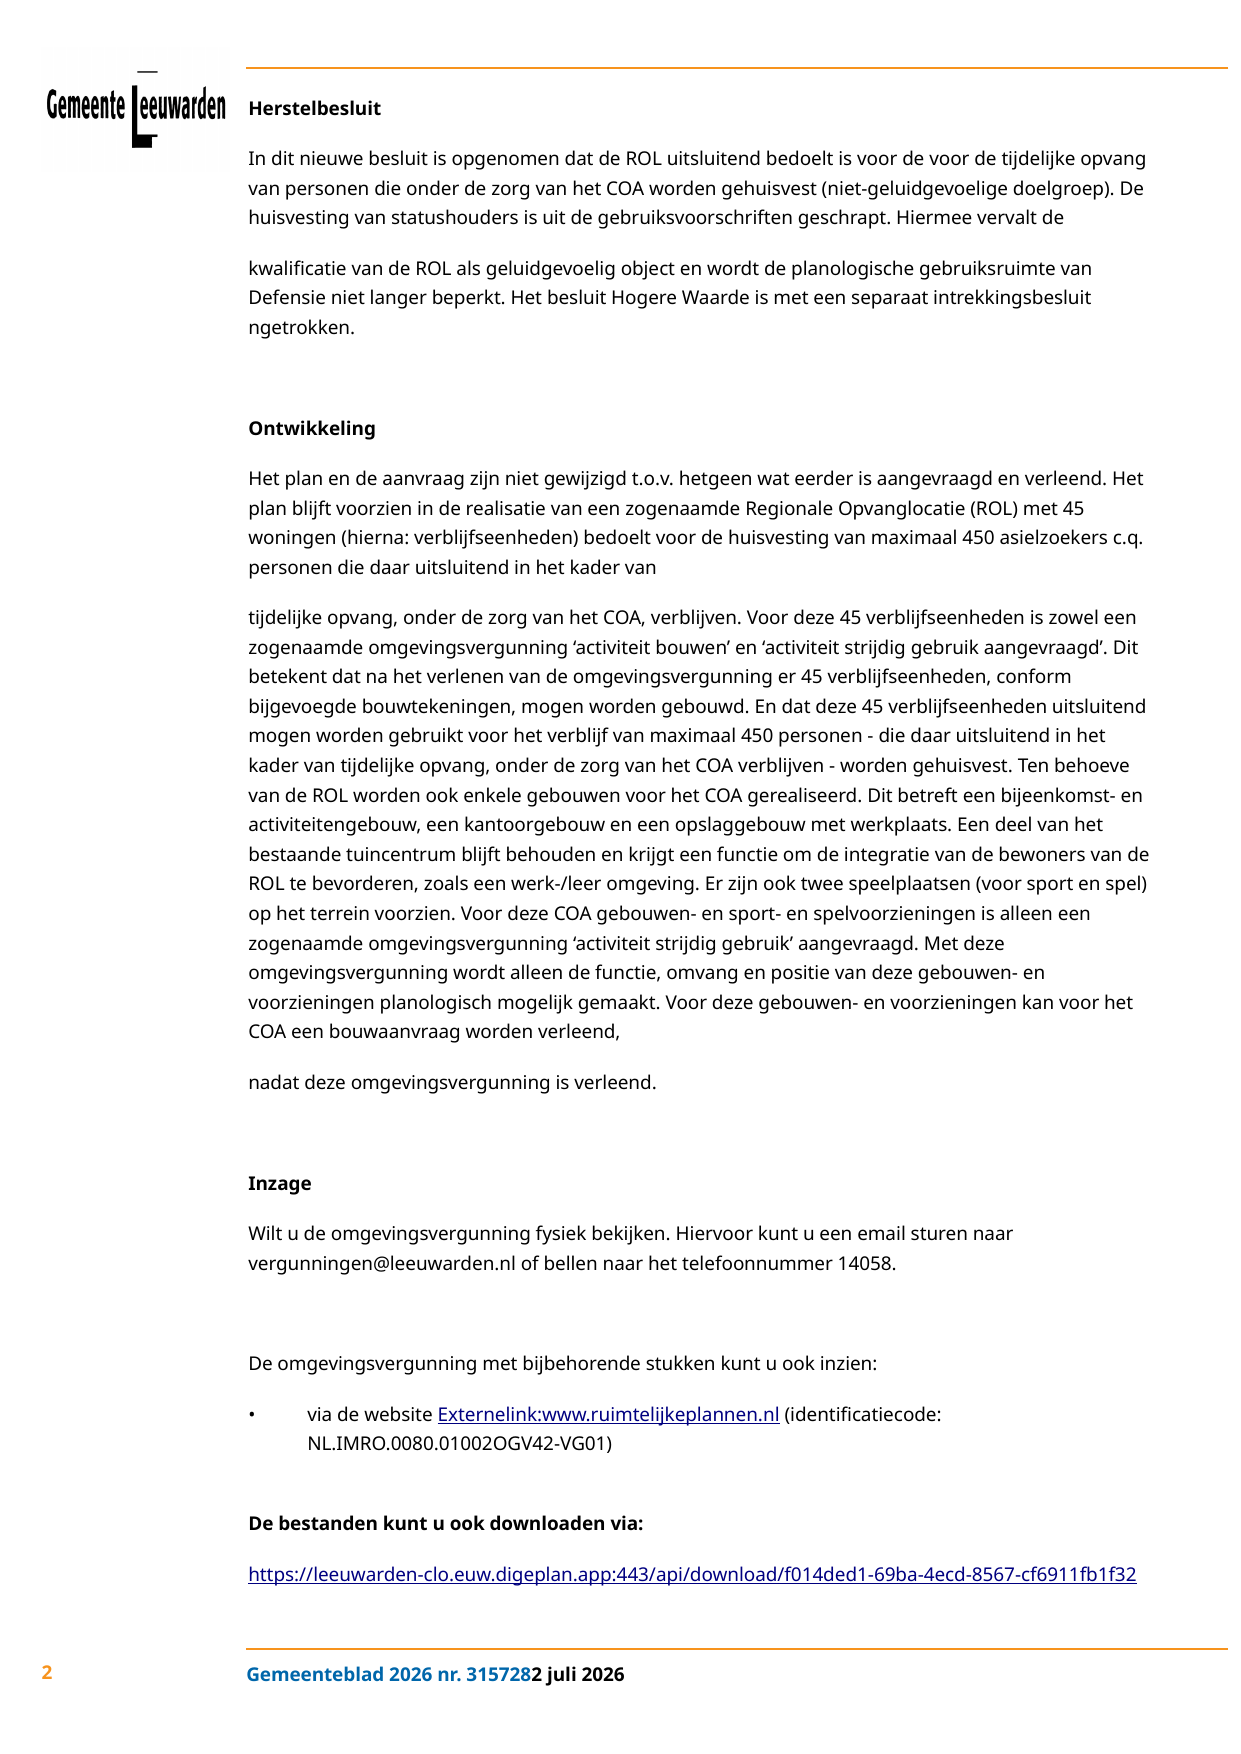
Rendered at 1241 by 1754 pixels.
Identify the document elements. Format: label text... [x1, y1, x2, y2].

list via de website Externelink:www.ruimtelijkeplannen.nl (identificatiecode: NL.IMRO.0080.01002OGV42-VG01) [248, 1401, 1152, 1456]
text In dit nieuwe besluit is opgenomen dat de ROL uitsluitend bedoelt is voor de voor de tijdelijke opvang van personen die onder de zorg van het COA worden gehuisvest (niet-geluidgevoelige doelgroep). De huisvesting van statushouders is uit de gebruiksvoorschriften geschrapt. Hiermee vervalt de [248, 145, 1152, 230]
text Het plan en de aanvraag zijn niet gewijzigd t.o.v. hetgeen wat eerder is aangevraagd en verleend. Het plan blijft voorzien in de realisatie van een zogenaamde Regionale Opvanglocatie (ROL) met 45 woningen (hierna: verblijfseenheden) bedoelt voor de huisvesting van maximaal 450 asielzoekers c.q. personen die daar uitsluitend in het kader van [248, 465, 1152, 580]
text Herstelbesluit [248, 95, 1152, 121]
text kwalificatie van de ROL als geluidgevoelig object en wordt de planologische gebruiksruimte van Defensie niet langer beperkt. Het besluit Hogere Waarde is met een separaat intrekkingsbesluit ngetrokken. [248, 255, 1152, 340]
text Wilt u de omgevingsvergunning fysiek bekijken. Hiervoor kunt u een email sturen naar vergunningen@leeuwarden.nl of bellen naar het telefoonnummer 14058. [248, 1220, 1152, 1276]
picture [41, 47, 231, 172]
text nadat deze omgevingsvergunning is verleend. [248, 1069, 1152, 1095]
text https://leeuwarden-clo.euw.digeplan.app:443/api/download/f014ded1-69ba-4ecd-8567-cf6911fb1f32 [248, 1561, 1152, 1587]
text De bestanden kunt u ook downloaden via: [248, 1511, 1152, 1536]
text Inzage [248, 1170, 1152, 1196]
text Ontwikkeling [248, 415, 1152, 441]
text De omgevingsvergunning met bijbehorende stukken kunt u ook inzien: [248, 1351, 1152, 1376]
text tijdelijke opvang, onder de zorg van het COA, verblijven. Voor deze 45 verblijfseenheden is zowel een zogenaamde omgevingsvergunning ‘activiteit bouwen’ en ‘activiteit strijdig gebruik aangevraagd’. Dit betekent dat na het verlenen van de omgevingsvergunning er 45 verblijfseenheden, conform bijgevoegde bouwtekeningen, mogen worden gebouwd. En dat deze 45 verblijfseenheden uitsluitend mogen worden gebruikt voor het verblijf van maximaal 450 personen - die daar uitsluitend in het kader van tijdelijke opvang, onder de zorg van het COA verblijven - worden gehuisvest. Ten behoeve van de ROL worden ook enkele gebouwen voor het COA gerealiseerd. Dit betreft een bijeenkomst- en activiteitengebouw, een kantoorgebouw en een opslaggebouw met werkplaats. Een deel van het bestaande tuincentrum blijft behouden en krijgt een functie om de integratie van de bewoners van de ROL te bevorderen, zoals een werk-/leer omgeving. Er zijn ook twee speelplaatsen (voor sport en spel) op het terrein voorzien. Voor deze COA gebouwen- en sport- en spelvoorzieningen is alleen een zogenaamde omgevingsvergunning ‘activiteit strijdig gebruik’ aangevraagd. Met deze omgevingsvergunning wordt alleen de functie, omvang en positie van deze gebouwen- en voorzieningen planologisch mogelijk gemaakt. Voor deze gebouwen- en voorzieningen kan voor het COA een bouwaanvraag worden verleend, [248, 604, 1152, 1044]
